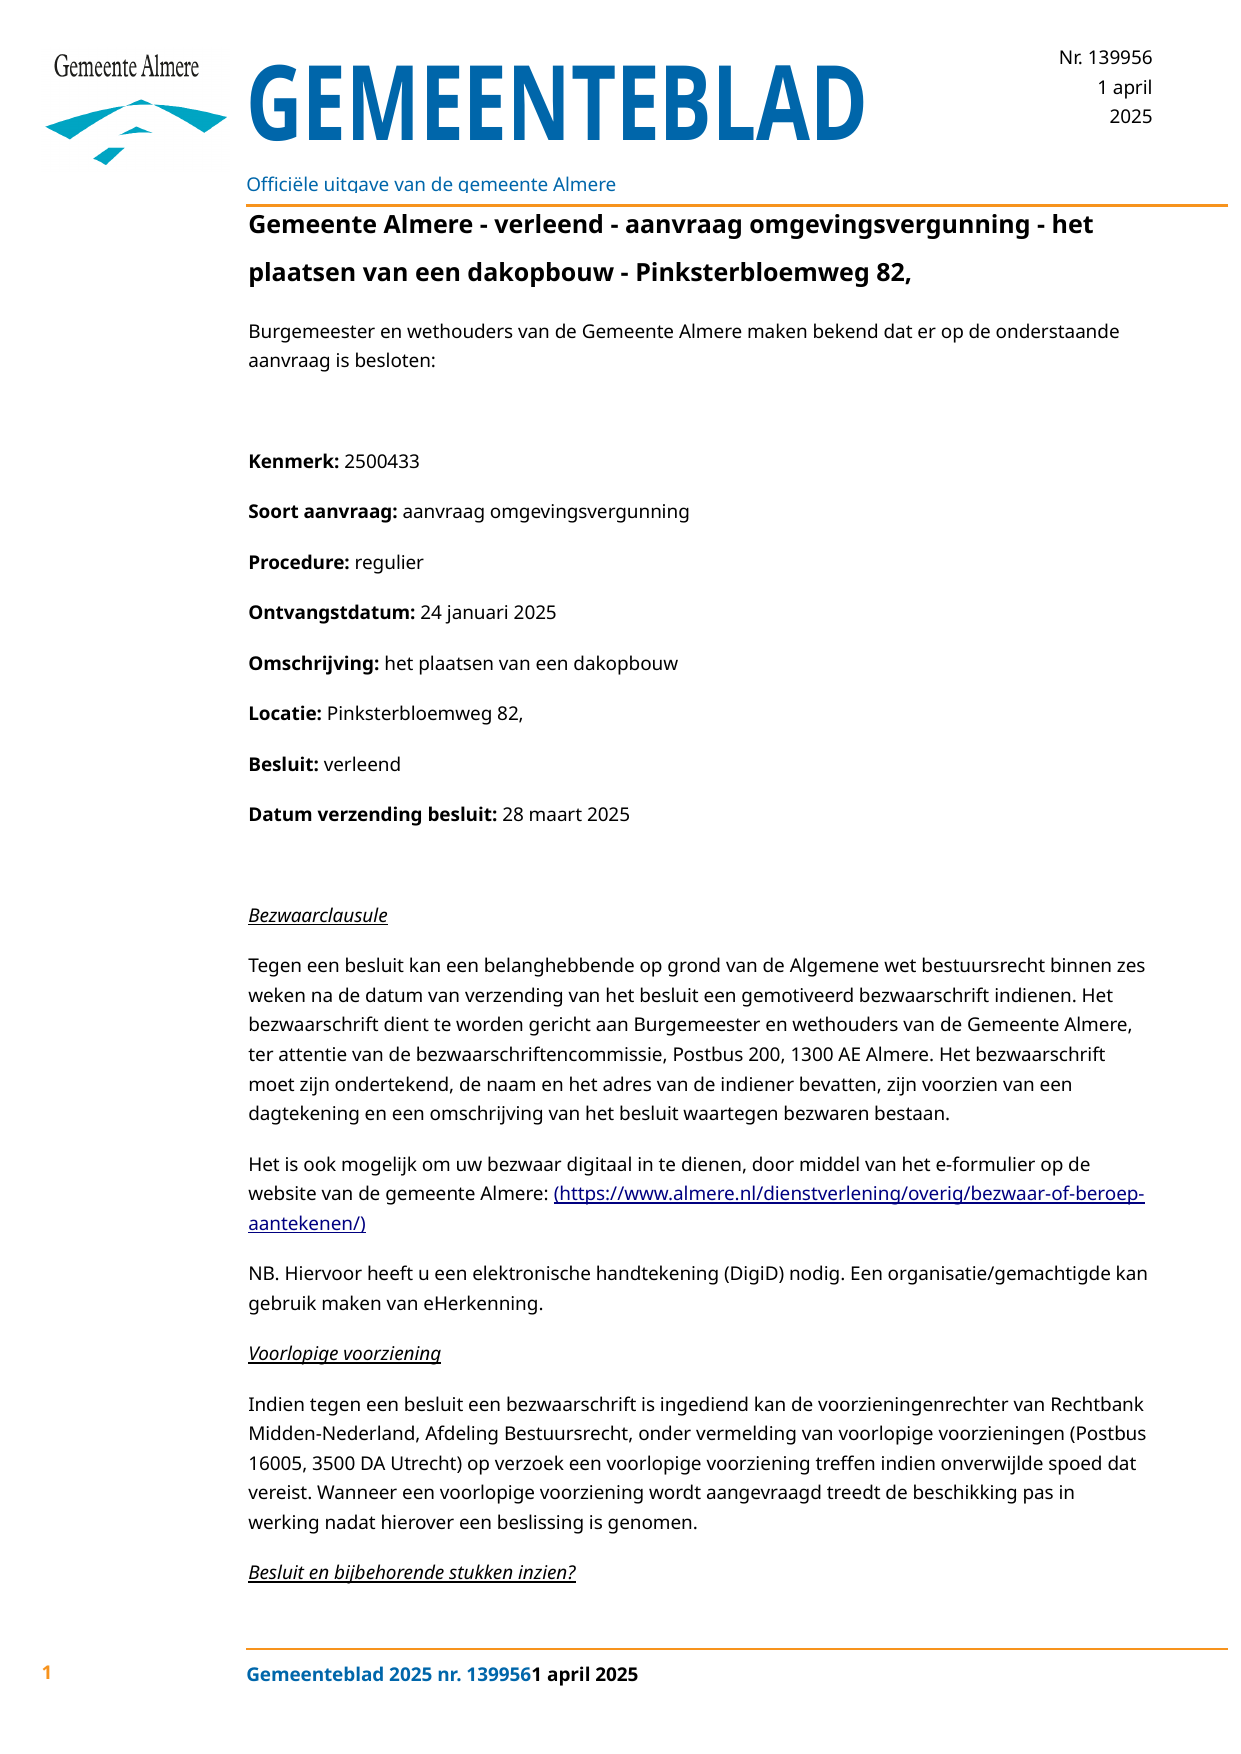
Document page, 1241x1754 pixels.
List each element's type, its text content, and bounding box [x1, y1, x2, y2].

text Bezwaarclausule [248, 902, 1152, 928]
text Gemeente Almere - verleend - aanvraag omgevingsvergunning - het plaatsen van een dakopbouw - Pinksterbloemweg 82, [248, 207, 1152, 288]
text Datum verzending besluit: 28 maart 2025 [248, 801, 1152, 827]
text Tegen een besluit kan een belanghebbende op grond van de Algemene wet bestuursrecht binnen zes weken na de datum van verzending van het besluit een gemotiveerd bezwaarschrift indienen. Het bezwaarschrift dient te worden gericht aan Burgemeester en wethouders van de Gemeente Almere, ter attentie van de bezwaarschriftencommissie, Postbus 200, 1300 AE Almere. Het bezwaarschrift moet zijn ondertekend, de naam en het adres van de indiener bevatten, zijn voorzien van een dagtekening en een omschrijving van het besluit waartegen bezwaren bestaan. [248, 952, 1152, 1126]
text Procedure: regulier [248, 549, 1152, 575]
text Ontvangstdatum: 24 januari 2025 [248, 599, 1152, 625]
text Burgemeester en wethouders van de Gemeente Almere maken bekend dat er op de onderstaande aanvraag is besloten: [248, 318, 1152, 373]
text NB. Hiervoor heeft u een elektronische handtekening (DigiD) nodig. Een organisatie/gemachtigde kan gebruik maken van eHerkenning. [248, 1260, 1152, 1316]
text Voorlopige voorziening [248, 1340, 1152, 1366]
text Soort aanvraag: aanvraag omgevingsvergunning [248, 499, 1152, 524]
text Indien tegen een besluit een bezwaarschrift is ingediend kan de voorzieningenrechter van Rechtbank Midden-Nederland, Afdeling Bestuursrecht, onder vermelding van voorlopige voorzieningen (Postbus 16005, 3500 DA Utrecht) op verzoek een voorlopige voorziening treffen indien onverwijlde spoed dat vereist. Wanneer een voorlopige voorziening wordt aangevraagd treedt de beschikking pas in werking nadat hierover een beslissing is genomen. [248, 1391, 1152, 1535]
picture [41, 47, 231, 172]
text Omschrijving: het plaatsen van een dakopbouw [248, 650, 1152, 676]
text Kenmerk: 2500433 [248, 448, 1152, 474]
text Locatie: Pinksterbloemweg 82, [248, 700, 1152, 726]
text Het is ook mogelijk om uw bezwaar digitaal in te dienen, door middel van het e-formulier op de website van de gemeente Almere: (https://www.almere.nl/dienstverlening/overig/bezwaar-of-beroep-aantekenen/) [248, 1151, 1152, 1236]
text Besluit: verleend [248, 751, 1152, 777]
text Besluit en bijbehorende stukken inzien? [248, 1559, 1152, 1585]
